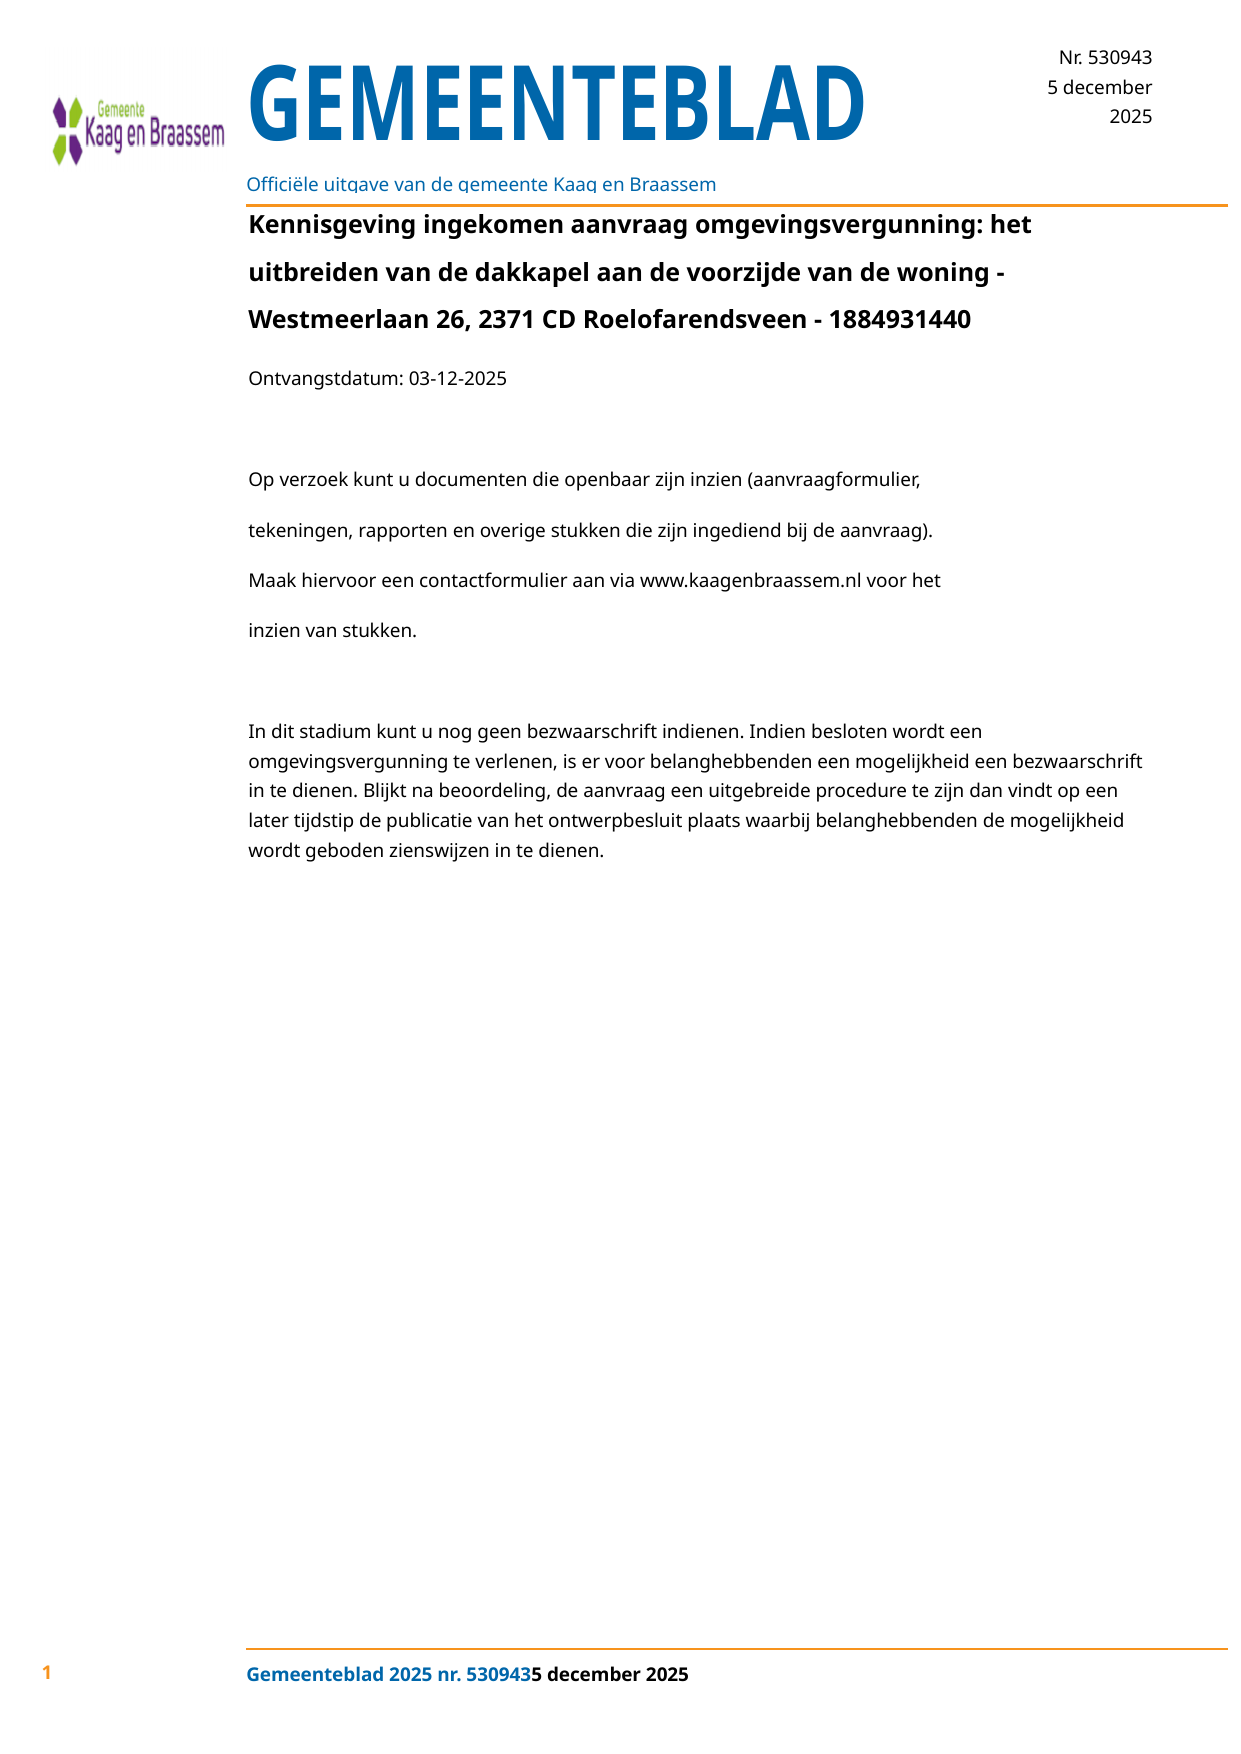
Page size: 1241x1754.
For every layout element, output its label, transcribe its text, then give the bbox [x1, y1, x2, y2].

text Maak hiervoor een contactformulier aan via www.kaagenbraassem.nl voor het [248, 567, 1152, 593]
text Ontvangstdatum: 03-12-2025 [248, 366, 1152, 391]
text inzien van stukken. [248, 618, 1152, 643]
text tekeningen, rapporten en overige stukken die zijn ingediend bij de aanvraag). [248, 517, 1152, 542]
text Op verzoek kunt u documenten die openbaar zijn inzien (aanvraagformulier, [248, 466, 1152, 492]
text Kennisgeving ingekomen aanvraag omgevingsvergunning: het uitbreiden van de dakkapel aan de voorzijde van de woning - Westmeerlaan 26, 2371 CD Roelofarendsveen - 1884931440 [248, 207, 1152, 336]
text In dit stadium kunt u nog geen bezwaarschrift indienen. Indien besloten wordt een omgevingsvergunning te verlenen, is er voor belanghebbenden een mogelijkheid een bezwaarschrift in te dienen. Blijkt na beoordeling, de aanvraag een uitgebreide procedure te zijn dan vindt op een later tijdstip de publicatie van het ontwerpbesluit plaats waarbij belanghebbenden de mogelijkheid wordt geboden zienswijzen in te dienen. [248, 718, 1152, 862]
picture [41, 47, 231, 172]
